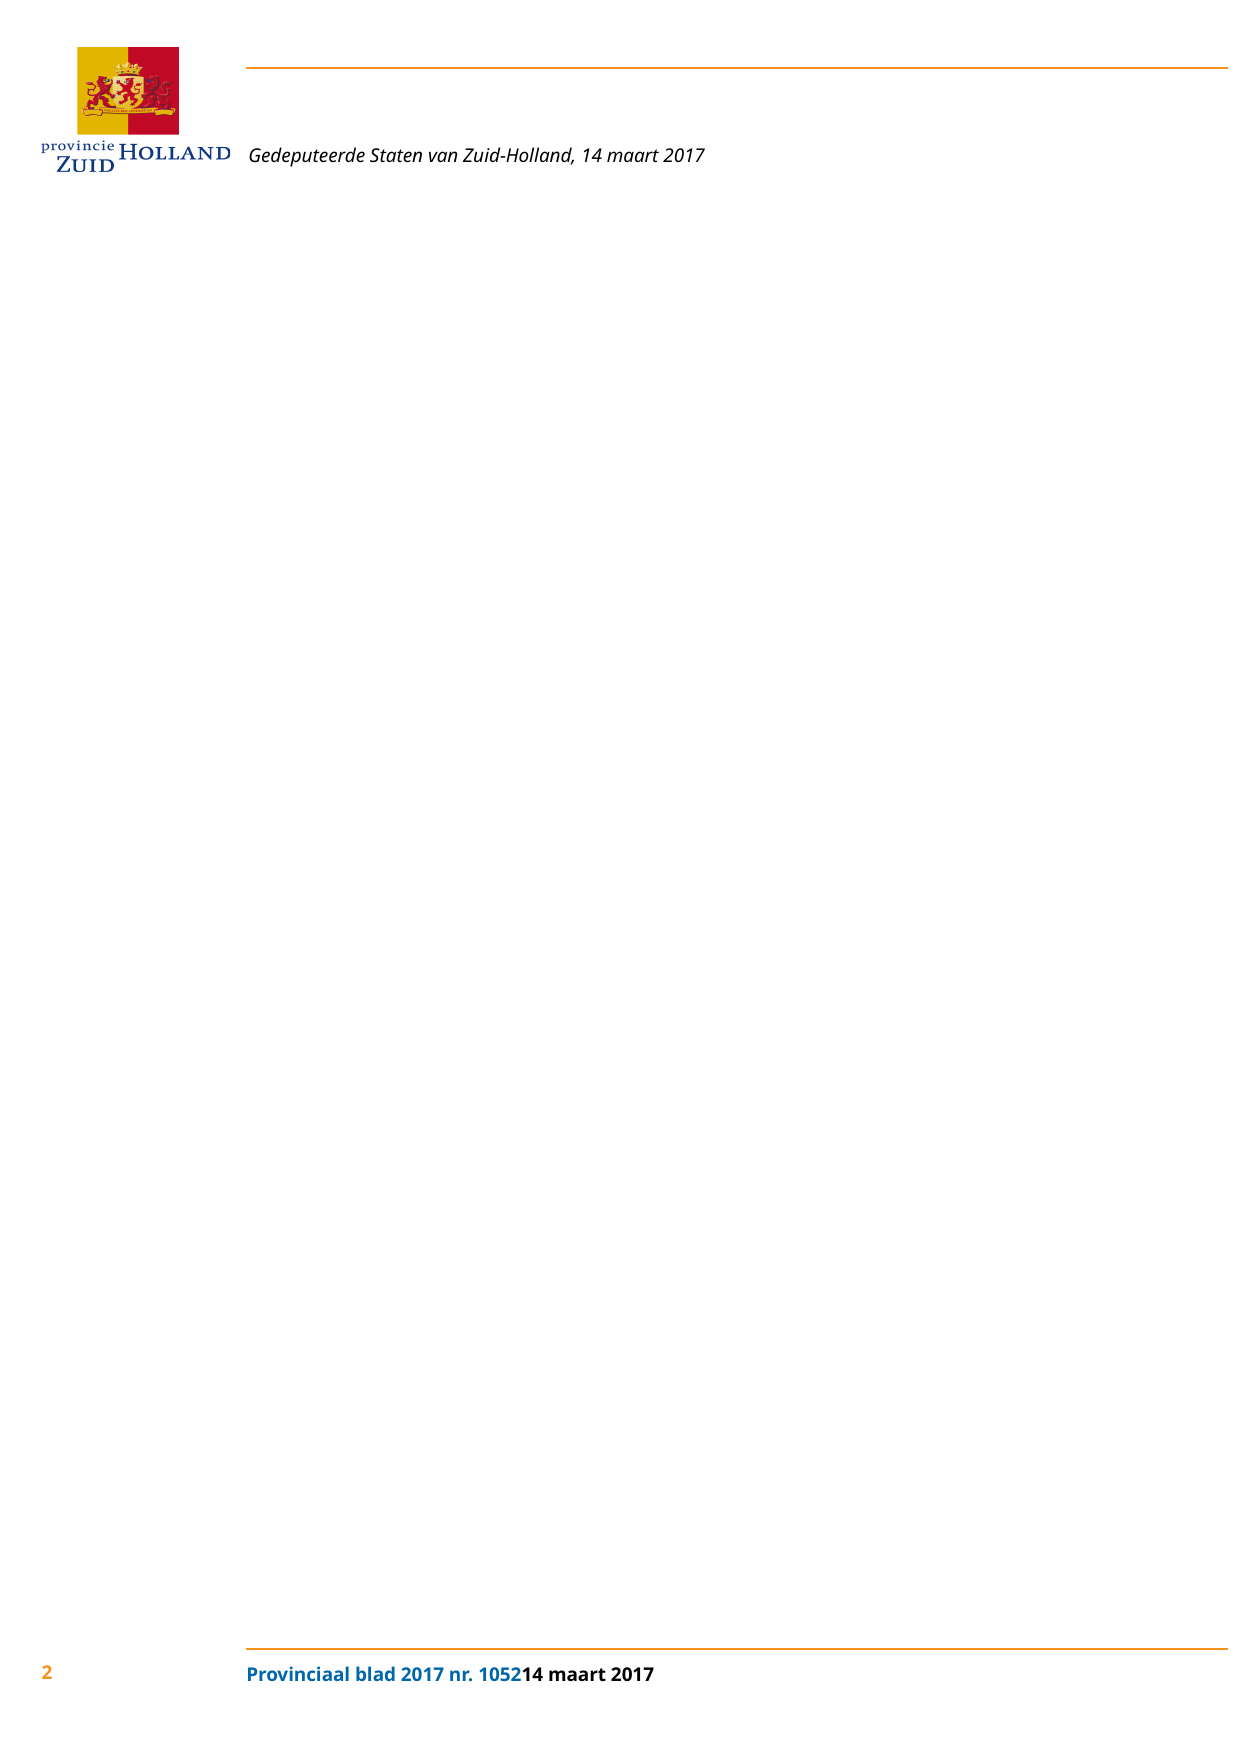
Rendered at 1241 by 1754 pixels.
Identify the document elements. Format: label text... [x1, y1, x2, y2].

text Gedeputeerde Staten van Zuid-Holland, 14 maart 2017 [248, 143, 1152, 168]
picture [41, 47, 231, 172]
